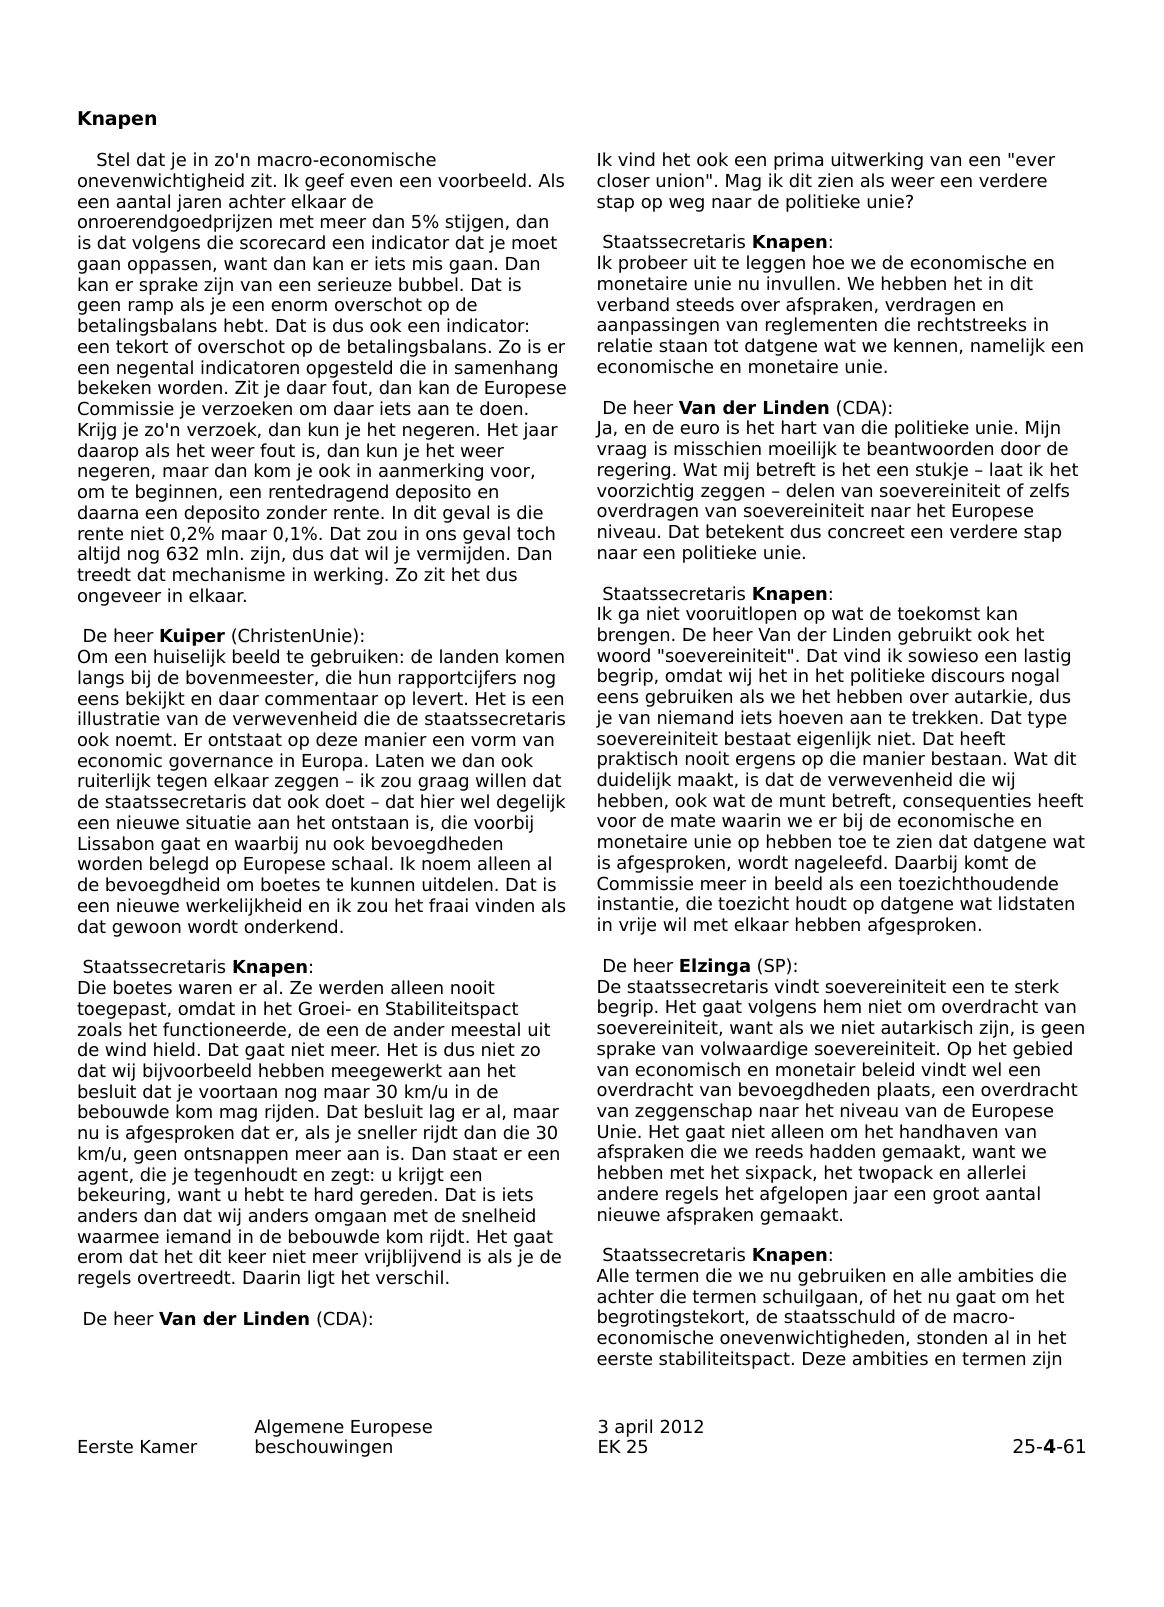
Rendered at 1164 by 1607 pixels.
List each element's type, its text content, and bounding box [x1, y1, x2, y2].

text Stel dat je in zo'n macro-economische onevenwichtigheid zit. Ik geef even een voorbeeld. Als een aantal jaren achter elkaar de onroerendgoedprijzen met meer dan 5% stijgen, dan is dat volgens die scorecard een indicator dat je moet gaan oppassen, want dan kan er iets mis gaan. Dan kan er sprake zijn van een serieuze bubbel. Dat is geen ramp als je een enorm overschot op de betalingsbalans hebt. Dat is dus ook een indicator: een tekort of overschot op de betalingsbalans. Zo is er een negental indicatoren opgesteld die in samenhang bekeken worden. Zit je daar fout, dan kan de Europese Commissie je verzoeken om daar iets aan te doen. Krijg je zo'n verzoek, dan kun je het negeren. Het jaar daarop als het weer fout is, dan kun je het weer negeren, maar dan kom je ook in aanmerking voor, om te beginnen, een rentedragend deposito en daarna een deposito zonder rente. In dit geval is die rente niet 0,2% maar 0,1%. Dat zou in ons geval toch altijd nog 632 mln. zijn, dus dat wil je vermijden. Dan treedt dat mechanisme in werking. Zo zit het dus ongeveer in elkaar. [77, 150, 567, 606]
text Om een huiselijk beeld te gebruiken: de landen komen langs bij de bovenmeester, die hun rapportcijfers nog eens bekijkt en daar commentaar op levert. Het is een illustratie van de verwevenheid die de staatssecretaris ook noemt. Er ontstaat op deze manier een vorm van economic governance in Europa. Laten we dan ook ruiterlijk tegen elkaar zeggen – ik zou graag willen dat de staatssecretaris dat ook doet – dat hier wel degelijk een nieuwe situatie aan het ontstaan is, die voorbij Lissabon gaat en waarbij nu ook bevoegdheden worden belegd op Europese schaal. Ik noem alleen al de bevoegdheid om boetes te kunnen uitdelen. Dat is een nieuwe werkelijkheid en ik zou het fraai vinden als dat gewoon wordt onderkend. [77, 647, 567, 937]
text Alle termen die we nu gebruiken en alle ambities die achter die termen schuilgaan, of het nu gaat om het begrotingstekort, de staatsschuld of de macro-economische onevenwichtigheden, stonden al in het eerste stabiliteitspact. Deze ambities en termen zijn [596, 1266, 1087, 1369]
text De staatssecretaris vindt soevereiniteit een te sterk begrip. Het gaat volgens hem niet om overdracht van soevereiniteit, want als we niet autarkisch zijn, is geen sprake van volwaardige soevereiniteit. Op het gebied van economisch en monetair beleid vindt wel een overdracht van bevoegdheden plaats, een overdracht van zeggenschap naar het niveau van de Europese Unie. Het gaat niet alleen om het handhaven van afspraken die we reeds hadden gemaakt, want we hebben met het sixpack, het twopack en allerlei andere regels het afgelopen jaar een groot aantal nieuwe afspraken gemaakt. [596, 976, 1087, 1225]
text Staatssecretaris Knapen: [77, 957, 567, 978]
text Ja, en de euro is het hart van die politieke unie. Mijn vraag is misschien moeilijk te beantwoorden door de regering. Wat mij betreft is het een stukje – laat ik het voorzichtig zeggen – delen van soevereiniteit of zelfs overdragen van soevereiniteit naar het Europese niveau. Dat betekent dus concreet een verdere stap naar een politieke unie. [596, 418, 1087, 563]
text De heer Van der Linden (CDA): [596, 397, 1087, 418]
text De heer Kuiper (ChristenUnie): [77, 626, 567, 647]
text De heer Van der Linden (CDA): [77, 1309, 567, 1329]
text Ik vind het ook een prima uitwerking van een "ever closer union". Mag ik dit zien als weer een verdere stap op weg naar de politieke unie? [596, 150, 1087, 212]
text Staatssecretaris Knapen: [596, 583, 1087, 604]
text Die boetes waren er al. Ze werden alleen nooit toegepast, omdat in het Groei- en Stabiliteitspact zoals het functioneerde, de een de ander meestal uit de wind hield. Dat gaat niet meer. Het is dus niet zo dat wij bijvoorbeeld hebben meegewerkt aan het besluit dat je voortaan nog maar 30 km/u in de bebouwde kom mag rijden. Dat besluit lag er al, maar nu is afgesproken dat er, als je sneller rijdt dan die 30 km/u, geen ontsnappen meer aan is. Dan staat er een agent, die je tegenhoudt en zegt: u krijgt een bekeuring, want u hebt te hard gereden. Dat is iets anders dan dat wij anders omgaan met de snelheid waarmee iemand in de bebouwde kom rijdt. Het gaat erom dat het dit keer niet meer vrijblijvend is als je de regels overtreedt. Daarin ligt het verschil. [77, 978, 567, 1289]
text Ik ga niet vooruitlopen op wat de toekomst kan brengen. De heer Van der Linden gebruikt ook het woord "soevereiniteit". Dat vind ik sowieso een lastig begrip, omdat wij het in het politieke discours nogal eens gebruiken als we het hebben over autarkie, dus je van niemand iets hoeven aan te trekken. Dat type soevereiniteit bestaat eigenlijk niet. Dat heeft praktisch nooit ergens op die manier bestaan. Wat dit duidelijk maakt, is dat de verwevenheid die wij hebben, ook wat de munt betreft, consequenties heeft voor de mate waarin we er bij de economische en monetaire unie op hebben toe te zien dat datgene wat is afgesproken, wordt nageleefd. Daarbij komt de Commissie meer in beeld als een toezichthoudende instantie, die toezicht houdt op datgene wat lidstaten in vrije wil met elkaar hebben afgesproken. [596, 604, 1087, 936]
text De heer Elzinga (SP): [596, 956, 1087, 976]
text Staatssecretaris Knapen: [596, 232, 1087, 253]
text Staatssecretaris Knapen: [596, 1245, 1087, 1266]
text Ik probeer uit te leggen hoe we de economische en monetaire unie nu invullen. We hebben het in dit verband steeds over afspraken, verdragen en aanpassingen van reglementen die rechtstreeks in relatie staan tot datgene wat we kennen, namelijk een economische en monetaire unie. [596, 253, 1087, 377]
